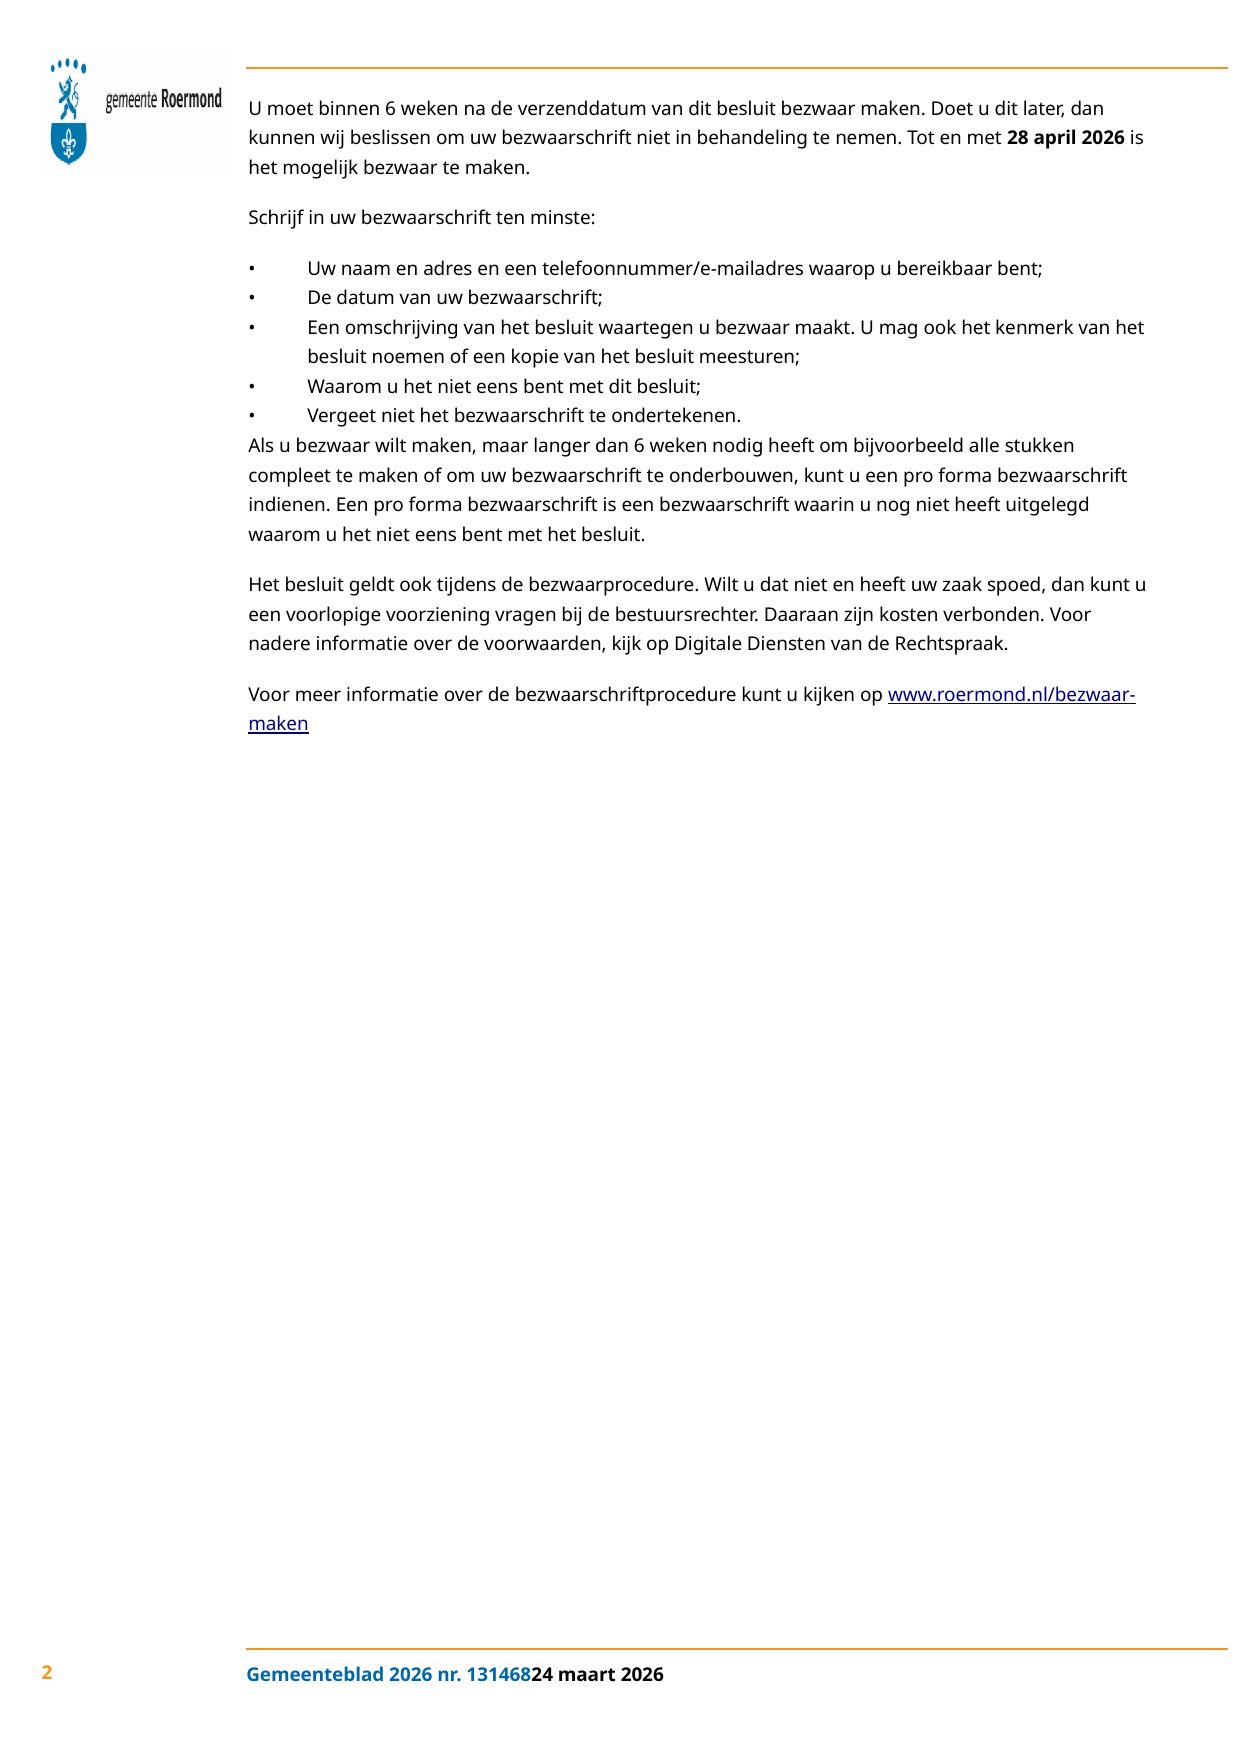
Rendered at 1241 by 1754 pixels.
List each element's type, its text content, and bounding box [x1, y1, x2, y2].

text Schrijf in uw bezwaarschrift ten minste: [248, 204, 1152, 230]
text Het besluit geldt ook tijdens de bezwaarprocedure. Wilt u dat niet en heeft uw zaak spoed, dan kunt u een voorlopige voorziening vragen bij de bestuursrechter. Daaraan zijn kosten verbonden. Voor nadere informatie over de voorwaarden, kijk op Digitale Diensten van de Rechtspraak. [248, 571, 1152, 656]
list De datum van uw bezwaarschrift; [248, 284, 1152, 310]
text U moet binnen 6 weken na de verzenddatum van dit besluit bezwaar maken. Doet u dit later, dan kunnen wij beslissen om uw bezwaarschrift niet in behandeling te nemen. Tot en met 28 april 2026 is het mogelijk bezwaar te maken. [248, 95, 1152, 180]
list Uw naam en adres en een telefoonnummer/e-mailadres waarop u bereikbaar bent; [248, 255, 1152, 281]
text Voor meer informatie over de bezwaarschriftprocedure kunt u kijken op www.roermond.nl/bezwaar-maken [248, 681, 1152, 736]
list Waarom u het niet eens bent met dit besluit; [248, 373, 1152, 399]
list Vergeet niet het bezwaarschrift te ondertekenen. [248, 403, 1152, 428]
picture [41, 47, 231, 172]
text Als u bezwaar wilt maken, maar langer dan 6 weken nodig heeft om bijvoorbeeld alle stukken compleet te maken of om uw bezwaarschrift te onderbouwen, kunt u een pro forma bezwaarschrift indienen. Een pro forma bezwaarschrift is een bezwaarschrift waarin u nog niet heeft uitgelegd waarom u het niet eens bent met het besluit. [248, 432, 1152, 547]
list Een omschrijving van het besluit waartegen u bezwaar maakt. U mag ook het kenmerk van het besluit noemen of een kopie van het besluit meesturen; [248, 314, 1152, 369]
